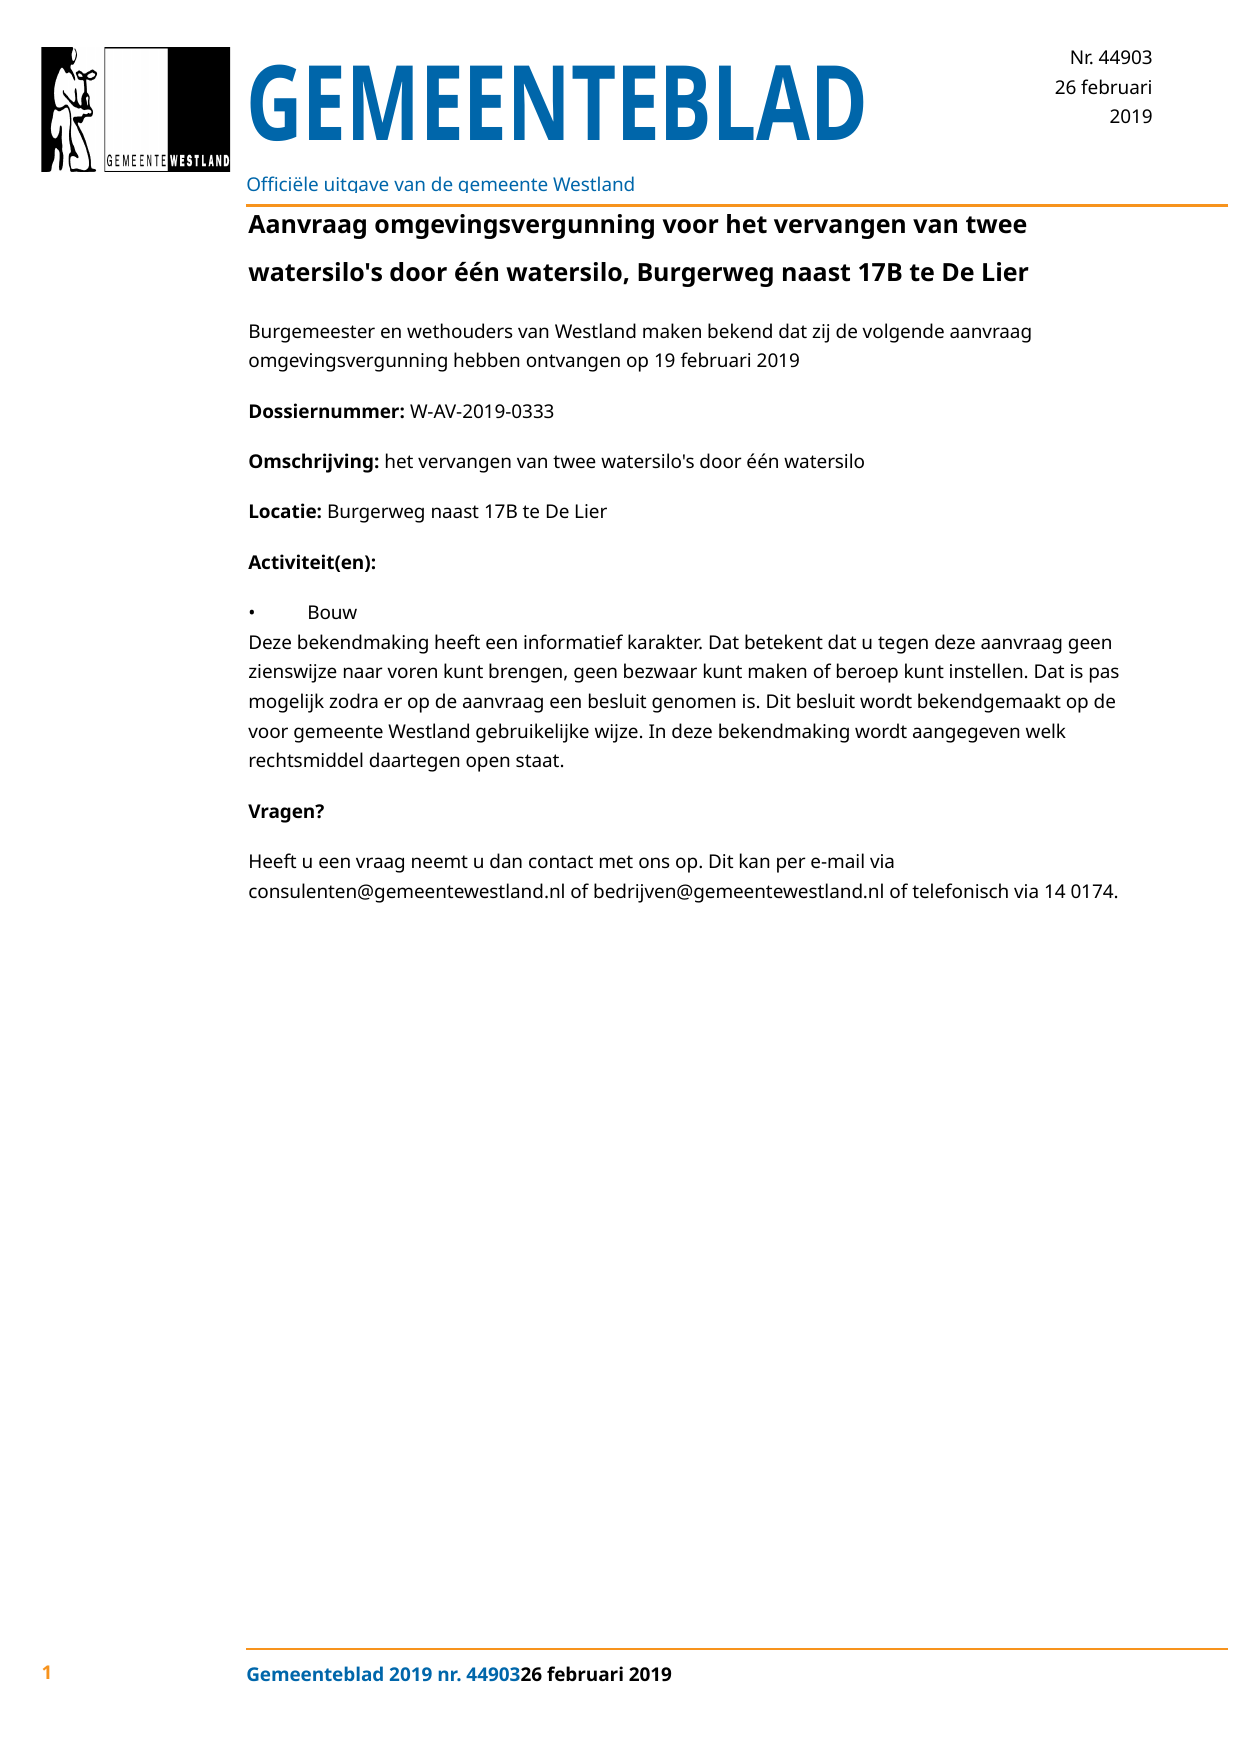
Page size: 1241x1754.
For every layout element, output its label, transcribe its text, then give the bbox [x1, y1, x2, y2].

text Heeft u een vraag neemt u dan contact met ons op. Dit kan per e-mail via consulenten@gemeentewestland.nl of bedrijven@gemeentewestland.nl of telefonisch via 14 0174. [248, 848, 1152, 904]
text Locatie: Burgerweg naast 17B te De Lier [248, 499, 1152, 524]
text Deze bekendmaking heeft een informatief karakter. Dat betekent dat u tegen deze aanvraag geen zienswijze naar voren kunt brengen, geen bezwaar kunt maken of beroep kunt instellen. Dat is pas mogelijk zodra er op de aanvraag een besluit genomen is. Dit besluit wordt bekendgemaakt op de voor gemeente Westland gebruikelijke wijze. In deze bekendmaking wordt aangegeven welk rechtsmiddel daartegen open staat. [248, 629, 1152, 773]
list Bouw [248, 599, 1152, 625]
text Burgemeester en wethouders van Westland maken bekend dat zij de volgende aanvraag omgevingsvergunning hebben ontvangen op 19 februari 2019 [248, 318, 1152, 373]
text Activiteit(en): [248, 549, 1152, 575]
text Dossiernummer: W-AV-2019-0333 [248, 398, 1152, 424]
picture [41, 47, 231, 172]
text Aanvraag omgevingsvergunning voor het vervangen van twee watersilo's door één watersilo, Burgerweg naast 17B te De Lier [248, 207, 1152, 288]
text Omschrijving: het vervangen van twee watersilo's door één watersilo [248, 448, 1152, 474]
text Vragen? [248, 798, 1152, 824]
